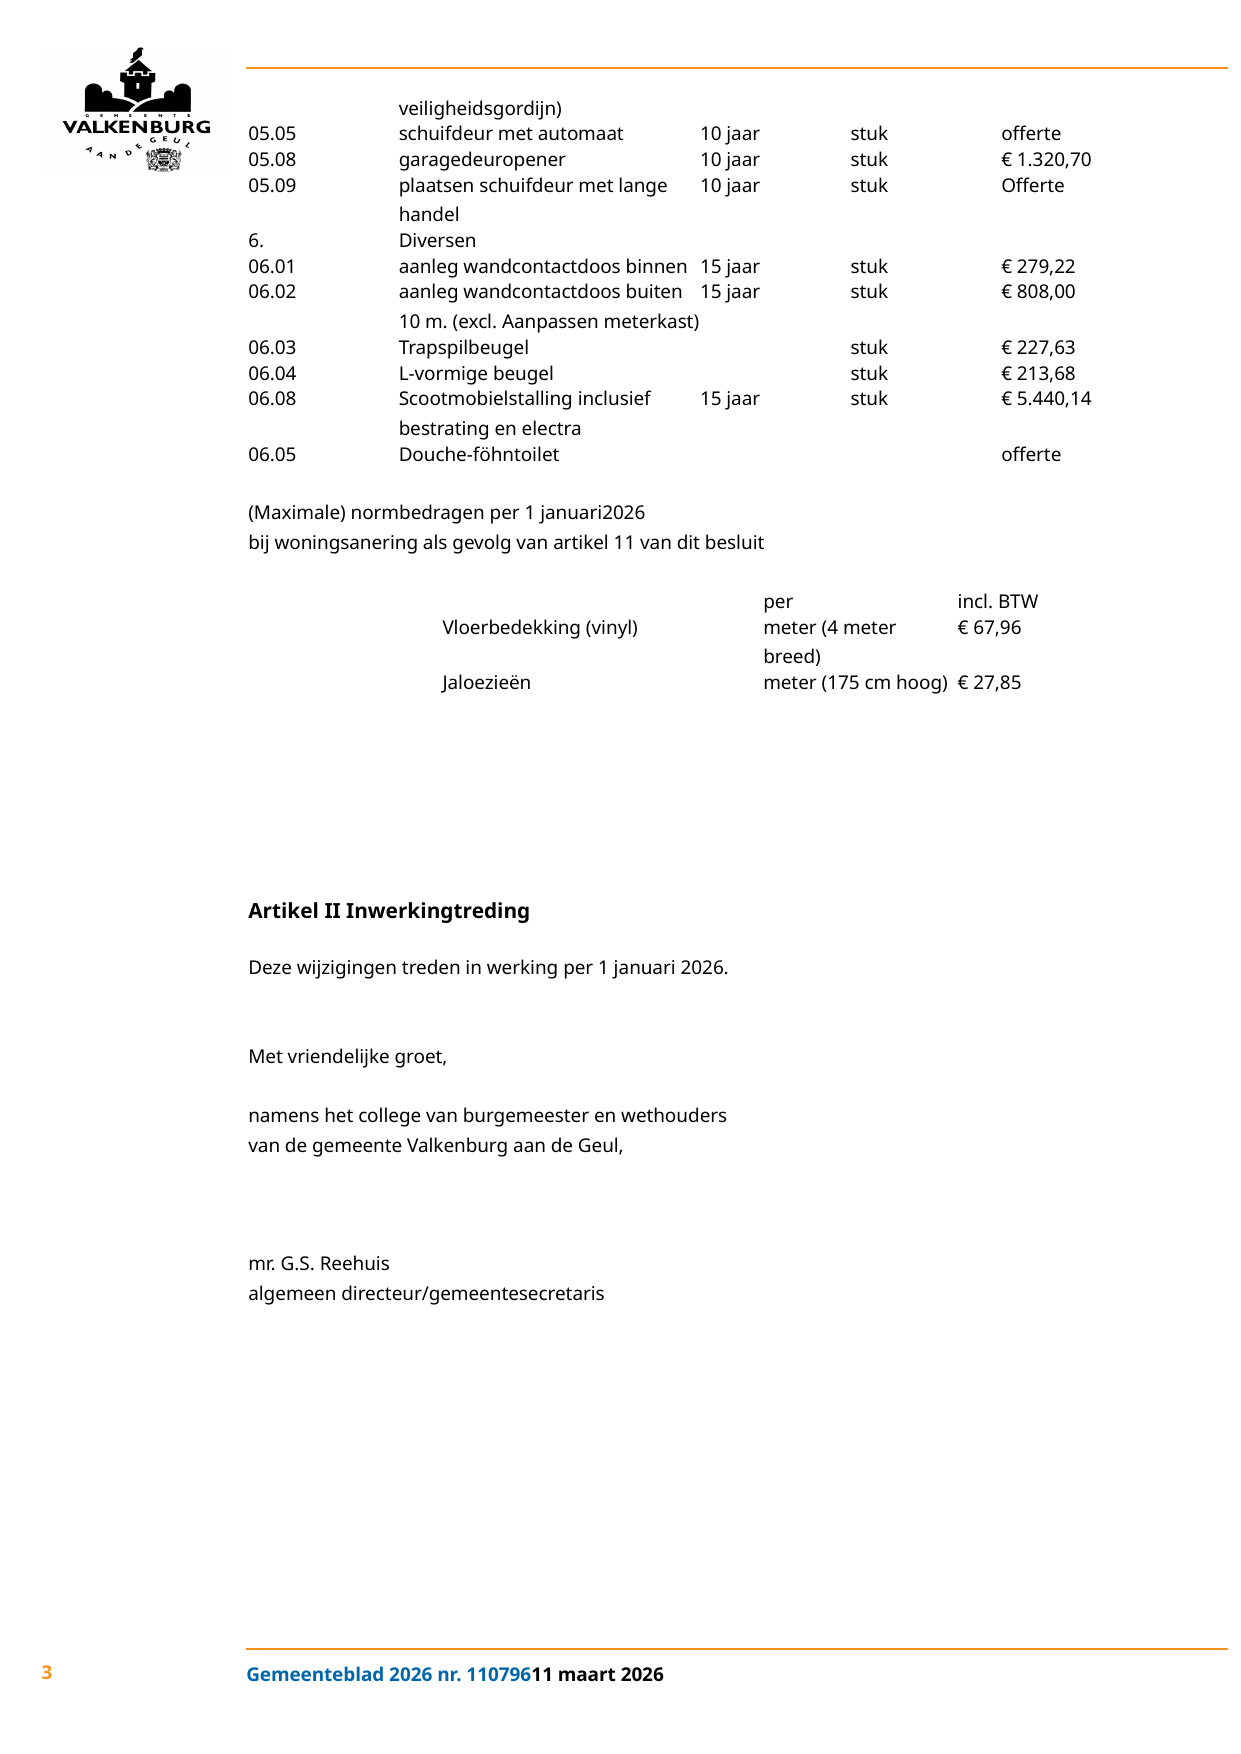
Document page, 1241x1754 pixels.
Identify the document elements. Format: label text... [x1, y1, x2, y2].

table_header incl. BTW [958, 588, 1152, 614]
table_cell [700, 334, 850, 360]
table_cell L-vormige beugel [399, 360, 700, 386]
table_cell aanleg wandcontactdoos binnen [399, 253, 700, 279]
table_header [442, 588, 763, 614]
table_cell 06.03 [248, 334, 398, 360]
table_cell [700, 95, 850, 121]
table_cell stuk [850, 386, 1001, 441]
table_cell 15 jaar [700, 253, 850, 279]
table_cell Trapspilbeugel [399, 334, 700, 360]
table_cell Vloerbedekking (vinyl) [442, 614, 763, 669]
table_cell 06.08 [248, 386, 398, 441]
table_cell [700, 441, 850, 467]
table_cell 05.05 [248, 121, 398, 146]
table_cell 05.09 [248, 172, 398, 227]
table_cell 06.05 [248, 441, 398, 467]
table_cell Jaloezieën [442, 669, 763, 695]
text bij woningsanering als gevolg van artikel 11 van dit besluit [248, 529, 1152, 555]
table_cell meter (175 cm hoog) [763, 669, 957, 695]
table_cell € 5.440,14 [1001, 386, 1152, 441]
table_cell 06.02 [248, 279, 398, 334]
text algemeen directeur/gemeentesecretaris [248, 1280, 1152, 1306]
table_cell 10 jaar [700, 146, 850, 172]
table_cell 6. [248, 227, 398, 253]
table_cell [700, 227, 850, 253]
text Met vriendelijke groet, [248, 1043, 1152, 1069]
table_cell stuk [850, 279, 1001, 334]
text Artikel II Inwerkingtreding [248, 897, 1152, 925]
table_cell [850, 227, 1001, 253]
table_cell [1001, 95, 1152, 121]
table_cell € 67,96 [958, 614, 1152, 669]
table_cell 05.08 [248, 146, 398, 172]
table_cell 06.01 [248, 253, 398, 279]
table_cell [850, 95, 1001, 121]
table_cell [700, 360, 850, 386]
table_cell [248, 669, 442, 695]
text Deze wijzigingen treden in werking per 1 januari 2026. [248, 954, 1152, 980]
table_cell stuk [850, 253, 1001, 279]
table_cell aanleg wandcontactdoos buiten 10 m. (excl. Aanpassen meterkast) [399, 279, 700, 334]
table_cell [850, 441, 1001, 467]
text van de gemeente Valkenburg aan de Geul, [248, 1132, 1152, 1158]
table_cell € 279,22 [1001, 253, 1152, 279]
table_cell 10 jaar [700, 121, 850, 146]
table_cell stuk [850, 334, 1001, 360]
table_cell stuk [850, 146, 1001, 172]
table_cell stuk [850, 360, 1001, 386]
table_cell 10 jaar [700, 172, 850, 227]
table_header [248, 588, 442, 614]
table_cell offerte [1001, 441, 1152, 467]
table_cell plaatsen schuifdeur met lange handel [399, 172, 700, 227]
text (Maximale) normbedragen per 1 januari2026 [248, 499, 1152, 525]
table_cell € 808,00 [1001, 279, 1152, 334]
text mr. G.S. Reehuis [248, 1250, 1152, 1276]
table_cell stuk [850, 121, 1001, 146]
table_cell Scootmobielstalling inclusief bestrating en electra [399, 386, 700, 441]
table_cell € 213,68 [1001, 360, 1152, 386]
table_cell [248, 95, 398, 121]
text namens het college van burgemeester en wethouders [248, 1102, 1152, 1128]
table_cell offerte [1001, 121, 1152, 146]
table_header per [763, 588, 957, 614]
table_cell 06.04 [248, 360, 398, 386]
table_cell € 27,85 [958, 669, 1152, 695]
table_cell € 1.320,70 [1001, 146, 1152, 172]
table_cell meter (4 meter breed) [763, 614, 957, 669]
table_cell stuk [850, 172, 1001, 227]
table_cell schuifdeur met automaat [399, 121, 700, 146]
table_cell € 227,63 [1001, 334, 1152, 360]
table_cell Offerte [1001, 172, 1152, 227]
table_cell garagedeuropener [399, 146, 700, 172]
picture [41, 47, 231, 172]
table_cell veiligheidsgordijn) [399, 95, 700, 121]
table_cell 15 jaar [700, 279, 850, 334]
table_cell 15 jaar [700, 386, 850, 441]
table_cell [1001, 227, 1152, 253]
table_cell Diversen [399, 227, 700, 253]
table_cell [248, 614, 442, 669]
table_cell Douche-föhntoilet [399, 441, 700, 467]
